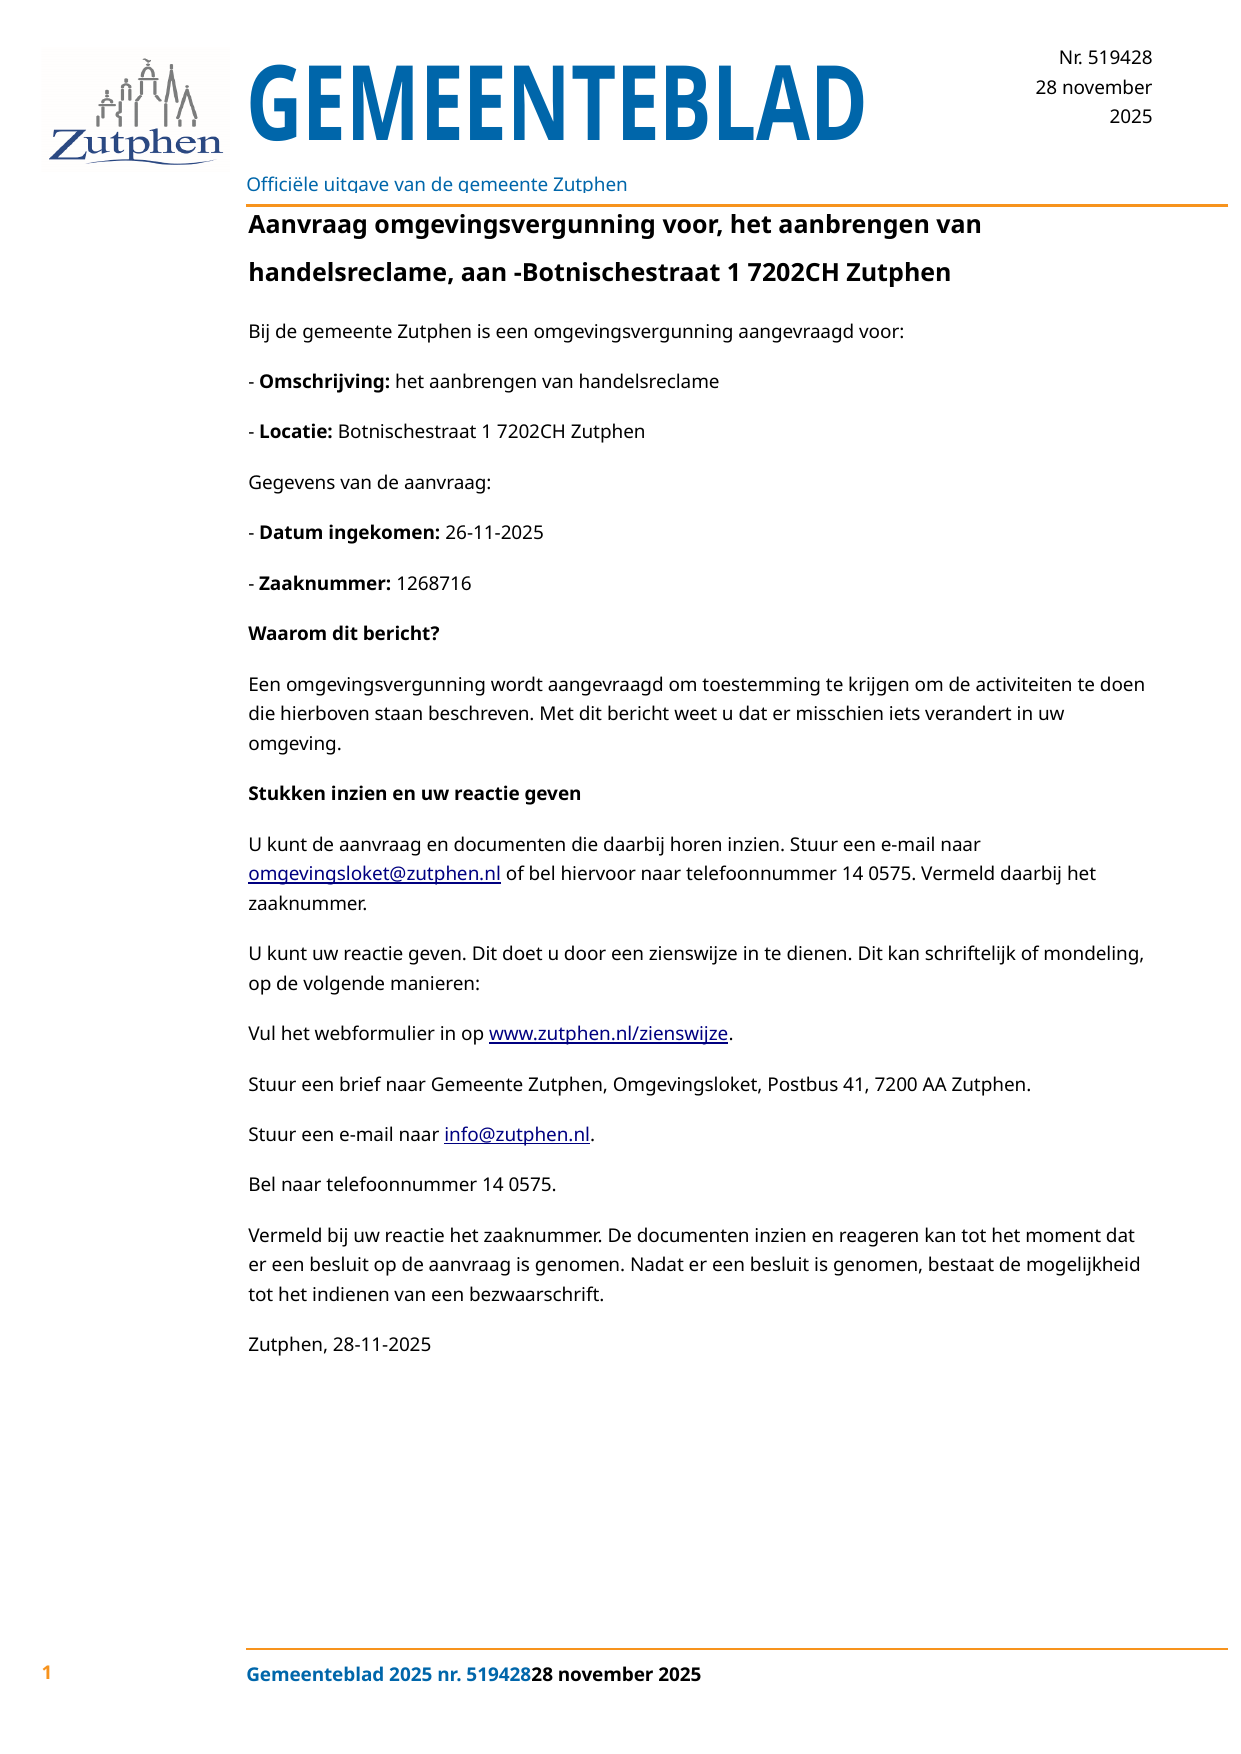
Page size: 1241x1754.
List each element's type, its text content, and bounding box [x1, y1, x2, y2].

text Zutphen, 28-11-2025 [248, 1332, 1152, 1357]
text Vermeld bij uw reactie het zaaknummer. De documenten inzien en reageren kan tot het moment dat er een besluit op de aanvraag is genomen. Nadat er een besluit is genomen, bestaat de mogelijkheid tot het indienen van een bezwaarschrift. [248, 1222, 1152, 1307]
text Bel naar telefoonnummer 14 0575. [248, 1172, 1152, 1197]
text Aanvraag omgevingsvergunning voor, het aanbrengen van handelsreclame, aan -Botnischestraat 1 7202CH Zutphen [248, 207, 1152, 288]
text Vul het webformulier in op www.zutphen.nl/zienswijze. [248, 1020, 1152, 1046]
text Stuur een e-mail naar info@zutphen.nl. [248, 1121, 1152, 1147]
text - Locatie: Botnischestraat 1 7202CH Zutphen [248, 419, 1152, 444]
text - Zaaknummer: 1268716 [248, 570, 1152, 596]
text - Omschrijving: het aanbrengen van handelsreclame [248, 368, 1152, 394]
text - Datum ingekomen: 26-11-2025 [248, 519, 1152, 545]
text U kunt uw reactie geven. Dit doet u door een zienswijze in te dienen. Dit kan schriftelijk of mondeling, op de volgende manieren: [248, 940, 1152, 996]
picture [41, 47, 231, 172]
text Bij de gemeente Zutphen is een omgevingsvergunning aangevraagd voor: [248, 318, 1152, 344]
text Gegevens van de aanvraag: [248, 469, 1152, 495]
text Stuur een brief naar Gemeente Zutphen, Omgevingsloket, Postbus 41, 7200 AA Zutphen. [248, 1071, 1152, 1097]
text U kunt de aanvraag en documenten die daarbij horen inzien. Stuur een e-mail naar omgevingsloket@zutphen.nl of bel hiervoor naar telefoonnummer 14 0575. Vermeld daarbij het zaaknummer. [248, 831, 1152, 916]
text Waarom dit bericht? [248, 620, 1152, 646]
text Stukken inzien en uw reactie geven [248, 780, 1152, 806]
text Een omgevingsvergunning wordt aangevraagd om toestemming te krijgen om de activiteiten te doen die hierboven staan beschreven. Met dit bericht weet u dat er misschien iets verandert in uw omgeving. [248, 671, 1152, 756]
